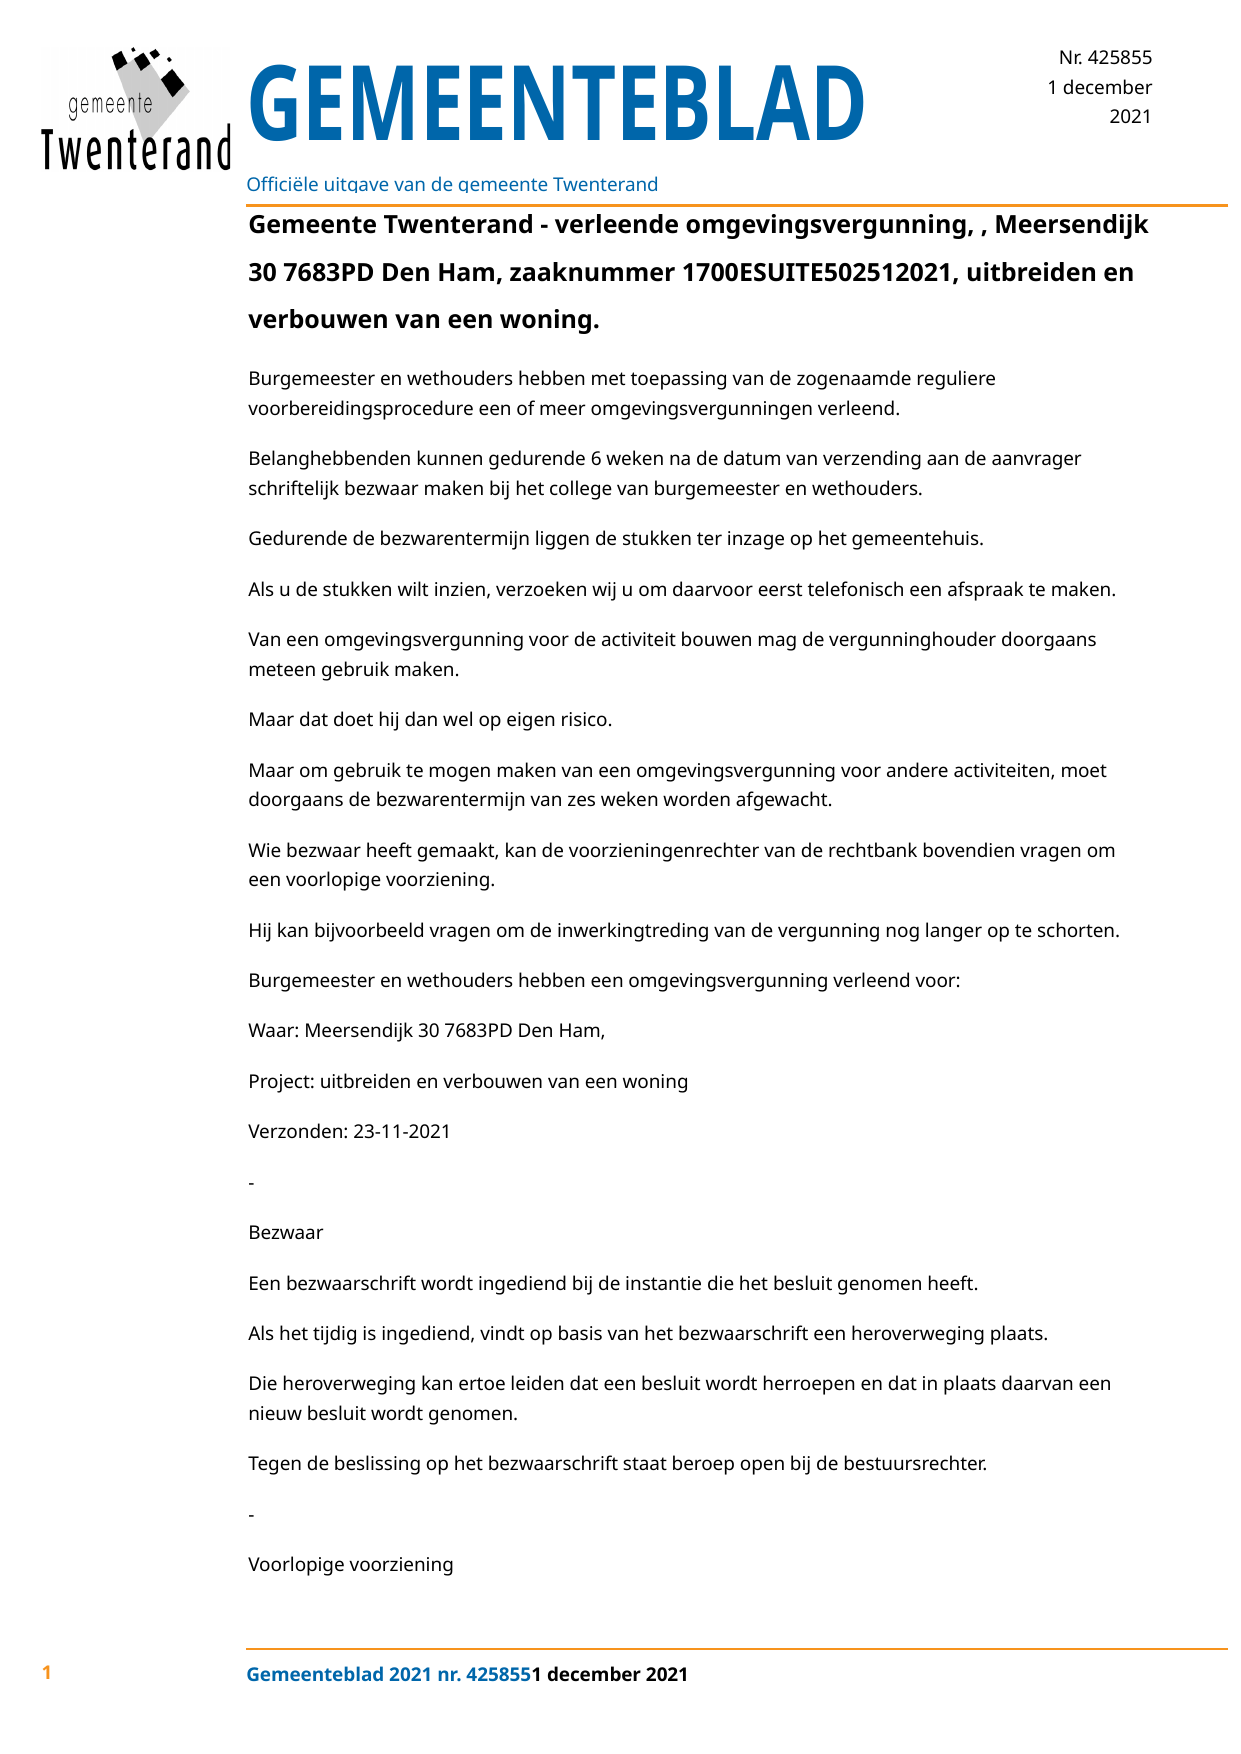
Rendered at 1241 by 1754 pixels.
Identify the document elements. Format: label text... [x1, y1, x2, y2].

text Die heroverweging kan ertoe leiden dat een besluit wordt herroepen en dat in plaats daarvan een nieuw besluit wordt genomen. [248, 1371, 1152, 1426]
text Als het tijdig is ingediend, vindt op basis van het bezwaarschrift een heroverweging plaats. [248, 1320, 1152, 1346]
text Tegen de beslissing op het bezwaarschrift staat beroep open bij de bestuursrechter. [248, 1451, 1152, 1476]
text Gedurende de bezwarentermijn liggen de stukken ter inzage op het gemeentehuis. [248, 526, 1152, 551]
text Voorlopige voorziening [248, 1551, 1152, 1577]
text Verzonden: 23-11-2021 [248, 1118, 1152, 1144]
text Hij kan bijvoorbeeld vragen om de inwerkingtreding van de vergunning nog langer op te schorten. [248, 917, 1152, 942]
text - [248, 1501, 1152, 1527]
text Maar om gebruik te mogen maken van een omgevingsvergunning voor andere activiteiten, moet doorgaans de bezwarentermijn van zes weken worden afgewacht. [248, 757, 1152, 812]
text Project: uitbreiden en verbouwen van een woning [248, 1068, 1152, 1094]
text Een bezwaarschrift wordt ingediend bij de instantie die het besluit genomen heeft. [248, 1270, 1152, 1295]
picture [41, 47, 231, 172]
text Waar: Meersendijk 30 7683PD Den Ham, [248, 1018, 1152, 1043]
text Burgemeester en wethouders hebben met toepassing van de zogenaamde reguliere voorbereidingsprocedure een of meer omgevingsvergunningen verleend. [248, 366, 1152, 421]
text Maar dat doet hij dan wel op eigen risico. [248, 706, 1152, 732]
text Burgemeester en wethouders hebben een omgevingsvergunning verleend voor: [248, 967, 1152, 993]
text Als u de stukken wilt inzien, verzoeken wij u om daarvoor eerst telefonisch een afspraak te maken. [248, 576, 1152, 602]
text Van een omgevingsvergunning voor de activiteit bouwen mag de vergunninghouder doorgaans meteen gebruik maken. [248, 626, 1152, 682]
text Wie bezwaar heeft gemaakt, kan de voorzieningenrechter van de rechtbank bovendien vragen om een voorlopige voorziening. [248, 837, 1152, 892]
text Bezwaar [248, 1219, 1152, 1245]
text Gemeente Twenterand - verleende omgevingsvergunning, , Meersendijk 30 7683PD Den Ham, zaaknummer 1700ESUITE502512021, uitbreiden en verbouwen van een woning. [248, 207, 1152, 336]
text Belanghebbenden kunnen gedurende 6 weken na de datum van verzending aan de aanvrager schriftelijk bezwaar maken bij het college van burgemeester en wethouders. [248, 446, 1152, 501]
text - [248, 1169, 1152, 1194]
